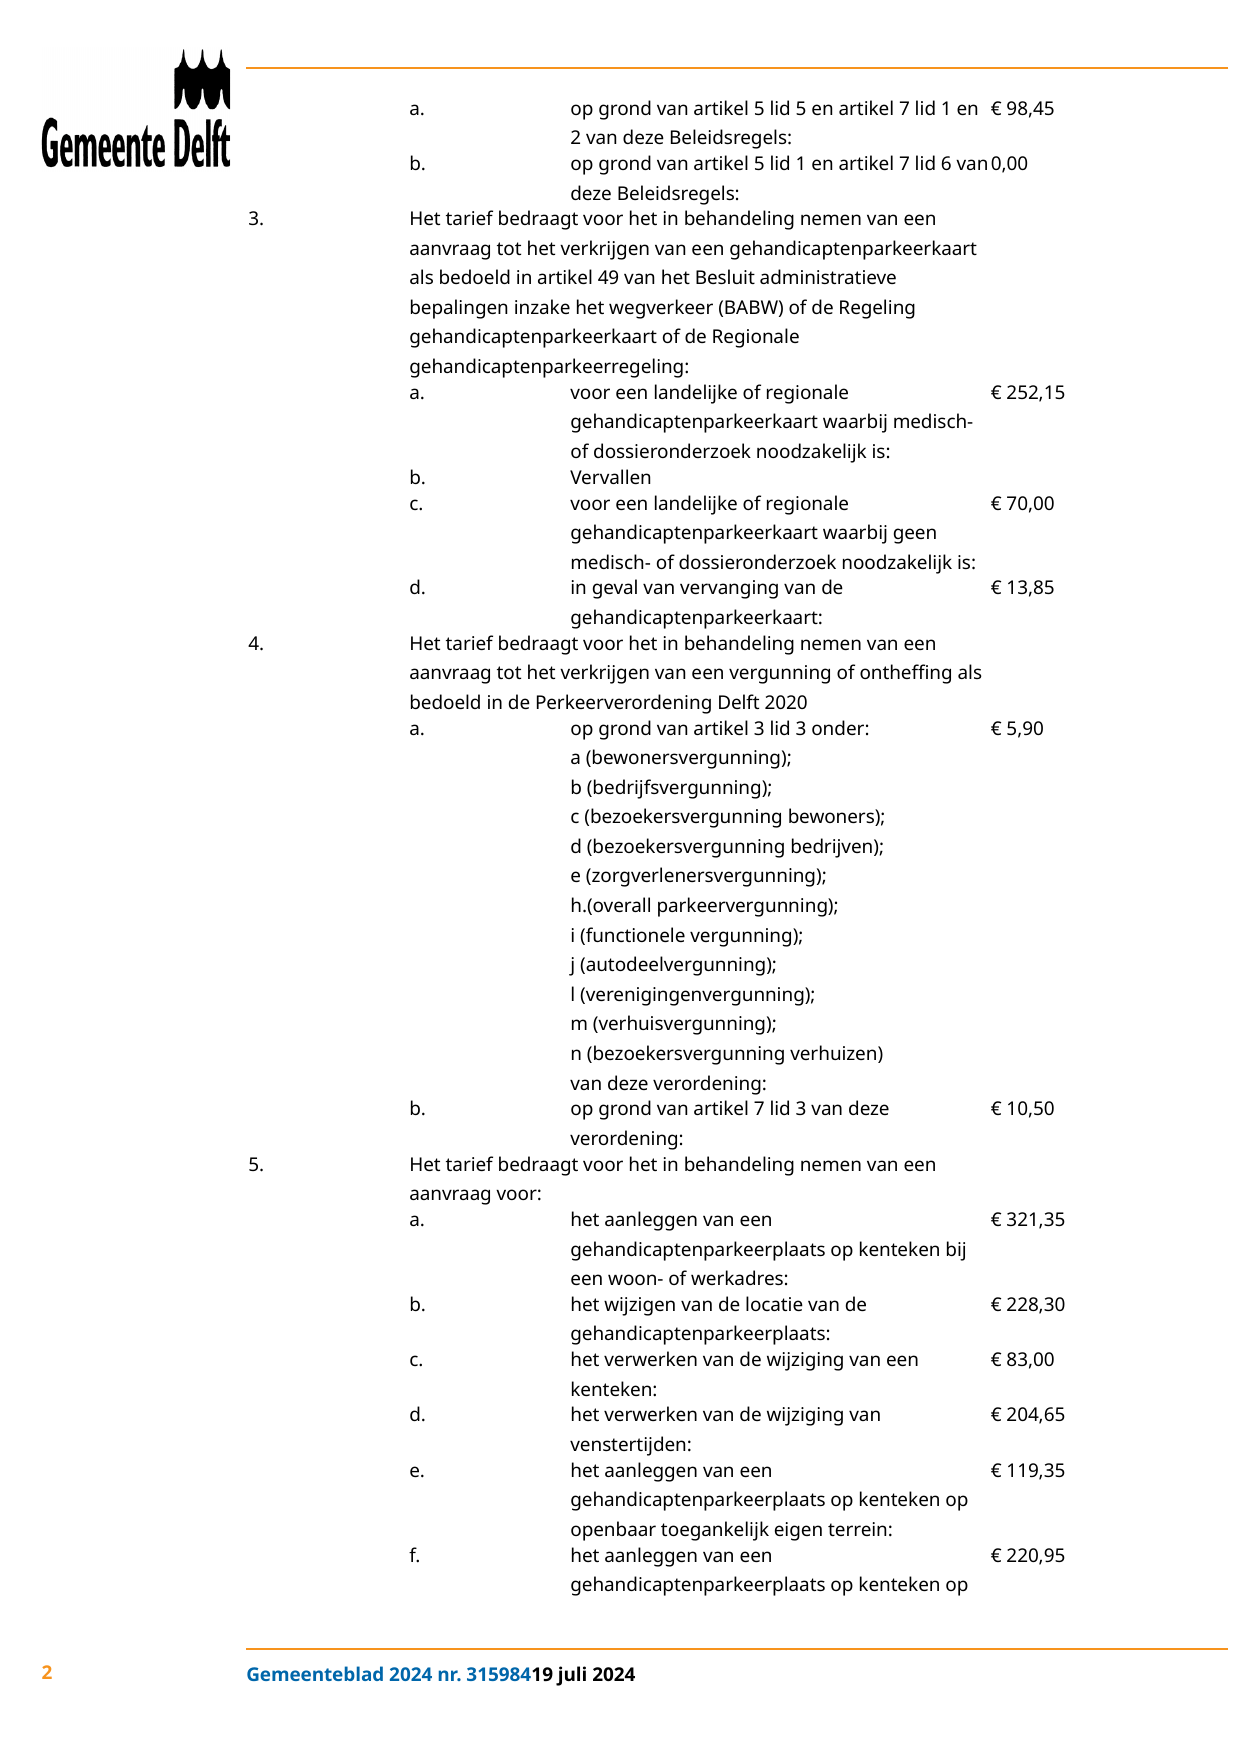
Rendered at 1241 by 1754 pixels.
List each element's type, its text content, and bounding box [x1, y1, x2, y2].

table_cell [248, 490, 409, 574]
table_cell a. [409, 1206, 570, 1291]
table_cell Vervallen [570, 464, 991, 490]
table_cell [991, 205, 1152, 379]
table_cell [248, 150, 409, 205]
table_cell [991, 630, 1152, 715]
table_cell op grond van artikel 7 lid 3 van deze verordening: [570, 1096, 991, 1151]
table_cell Het tarief bedraagt voor het in behandeling nemen van een aanvraag tot het verkrijgen van een vergunning of ontheffing als bedoeld in de Perkeerverordening Delft 2020 [409, 630, 991, 715]
table_cell op grond van artikel 5 lid 5 en artikel 7 lid 1 en 2 van deze Beleidsregels: [570, 95, 991, 150]
table_cell € 321,35 [991, 1206, 1152, 1291]
table_cell a. [409, 95, 570, 150]
table_cell e. [409, 1457, 570, 1542]
table_cell [248, 575, 409, 630]
table_cell op grond van artikel 3 lid 3 onder: a (bewonersvergunning); b (bedrijfsvergunning); c (bezoekersvergunning bewoners); d (bezoekersvergunning bedrijven); e (zorgverlenersvergunning); h.(overall parkeervergunning); i (functionele vergunning); j (autodeelvergunning); l (verenigingenvergunning); m (verhuisvergunning); n (bezoekersvergunning verhuizen) van deze verordening: [570, 715, 991, 1096]
table_cell het aanleggen van een gehandicaptenparkeerplaats op kenteken bij een woon- of werkadres: [570, 1206, 991, 1291]
table_cell het aanleggen van een gehandicaptenparkeerplaats op kenteken op openbaar toegankelijk eigen terrein: [570, 1457, 991, 1542]
table_cell op grond van artikel 5 lid 1 en artikel 7 lid 6 van deze Beleidsregels: [570, 150, 991, 205]
table_cell b. [409, 1291, 570, 1346]
table_cell [248, 464, 409, 490]
table_cell € 83,00 [991, 1346, 1152, 1402]
table_cell € 204,65 [991, 1402, 1152, 1457]
table_cell € 10,50 [991, 1096, 1152, 1151]
table_cell [248, 95, 409, 150]
table_cell € 119,35 [991, 1457, 1152, 1542]
table_cell voor een landelijke of regionale gehandicaptenparkeerkaart waarbij medisch- of dossieronderzoek noodzakelijk is: [570, 379, 991, 464]
table_cell f. [409, 1542, 570, 1597]
table_cell € 13,85 [991, 575, 1152, 630]
table_cell 0,00 [991, 150, 1152, 205]
table_cell [248, 379, 409, 464]
table_cell [248, 1206, 409, 1291]
table_cell het wijzigen van de locatie van de gehandicaptenparkeerplaats: [570, 1291, 991, 1346]
table_cell voor een landelijke of regionale gehandicaptenparkeerkaart waarbij geen medisch- of dossieronderzoek noodzakelijk is: [570, 490, 991, 574]
table_cell [248, 1346, 409, 1402]
table_cell d. [409, 1402, 570, 1457]
table_cell [248, 1291, 409, 1346]
table_cell [248, 1457, 409, 1542]
table_cell c. [409, 490, 570, 574]
table_cell [991, 1151, 1152, 1206]
table_cell het verwerken van de wijziging van een kenteken: [570, 1346, 991, 1402]
table_cell b. [409, 150, 570, 205]
table_cell d. [409, 575, 570, 630]
table_cell € 252,15 [991, 379, 1152, 464]
table_cell € 70,00 [991, 490, 1152, 574]
table_cell [991, 464, 1152, 490]
table_cell [248, 715, 409, 1096]
table_cell Het tarief bedraagt voor het in behandeling nemen van een aanvraag tot het verkrijgen van een gehandicaptenparkeerkaart als bedoeld in artikel 49 van het Besluit administratieve bepalingen inzake het wegverkeer (BABW) of de Regeling gehandicaptenparkeerkaart of de Regionale gehandicaptenparkeerregeling: [409, 205, 991, 379]
table_cell 3. [248, 205, 409, 379]
table_cell 5. [248, 1151, 409, 1206]
table_cell [248, 1096, 409, 1151]
table_cell b. [409, 1096, 570, 1151]
table_cell € 220,95 [991, 1542, 1152, 1597]
table_cell b. [409, 464, 570, 490]
table_cell € 5,90 [991, 715, 1152, 1096]
table_cell Het tarief bedraagt voor het in behandeling nemen van een aanvraag voor: [409, 1151, 991, 1206]
table_cell het verwerken van de wijziging van venstertijden: [570, 1402, 991, 1457]
table_cell 4. [248, 630, 409, 715]
table_cell € 228,30 [991, 1291, 1152, 1346]
table_cell a. [409, 379, 570, 464]
table_cell c. [409, 1346, 570, 1402]
table_cell € 98,45 [991, 95, 1152, 150]
table_cell het aanleggen van een gehandicaptenparkeerplaats op kenteken op [570, 1542, 991, 1597]
table_cell [248, 1542, 409, 1597]
table_cell a. [409, 715, 570, 1096]
table_cell in geval van vervanging van de gehandicaptenparkeerkaart: [570, 575, 991, 630]
picture [41, 47, 231, 172]
table_cell [248, 1402, 409, 1457]
